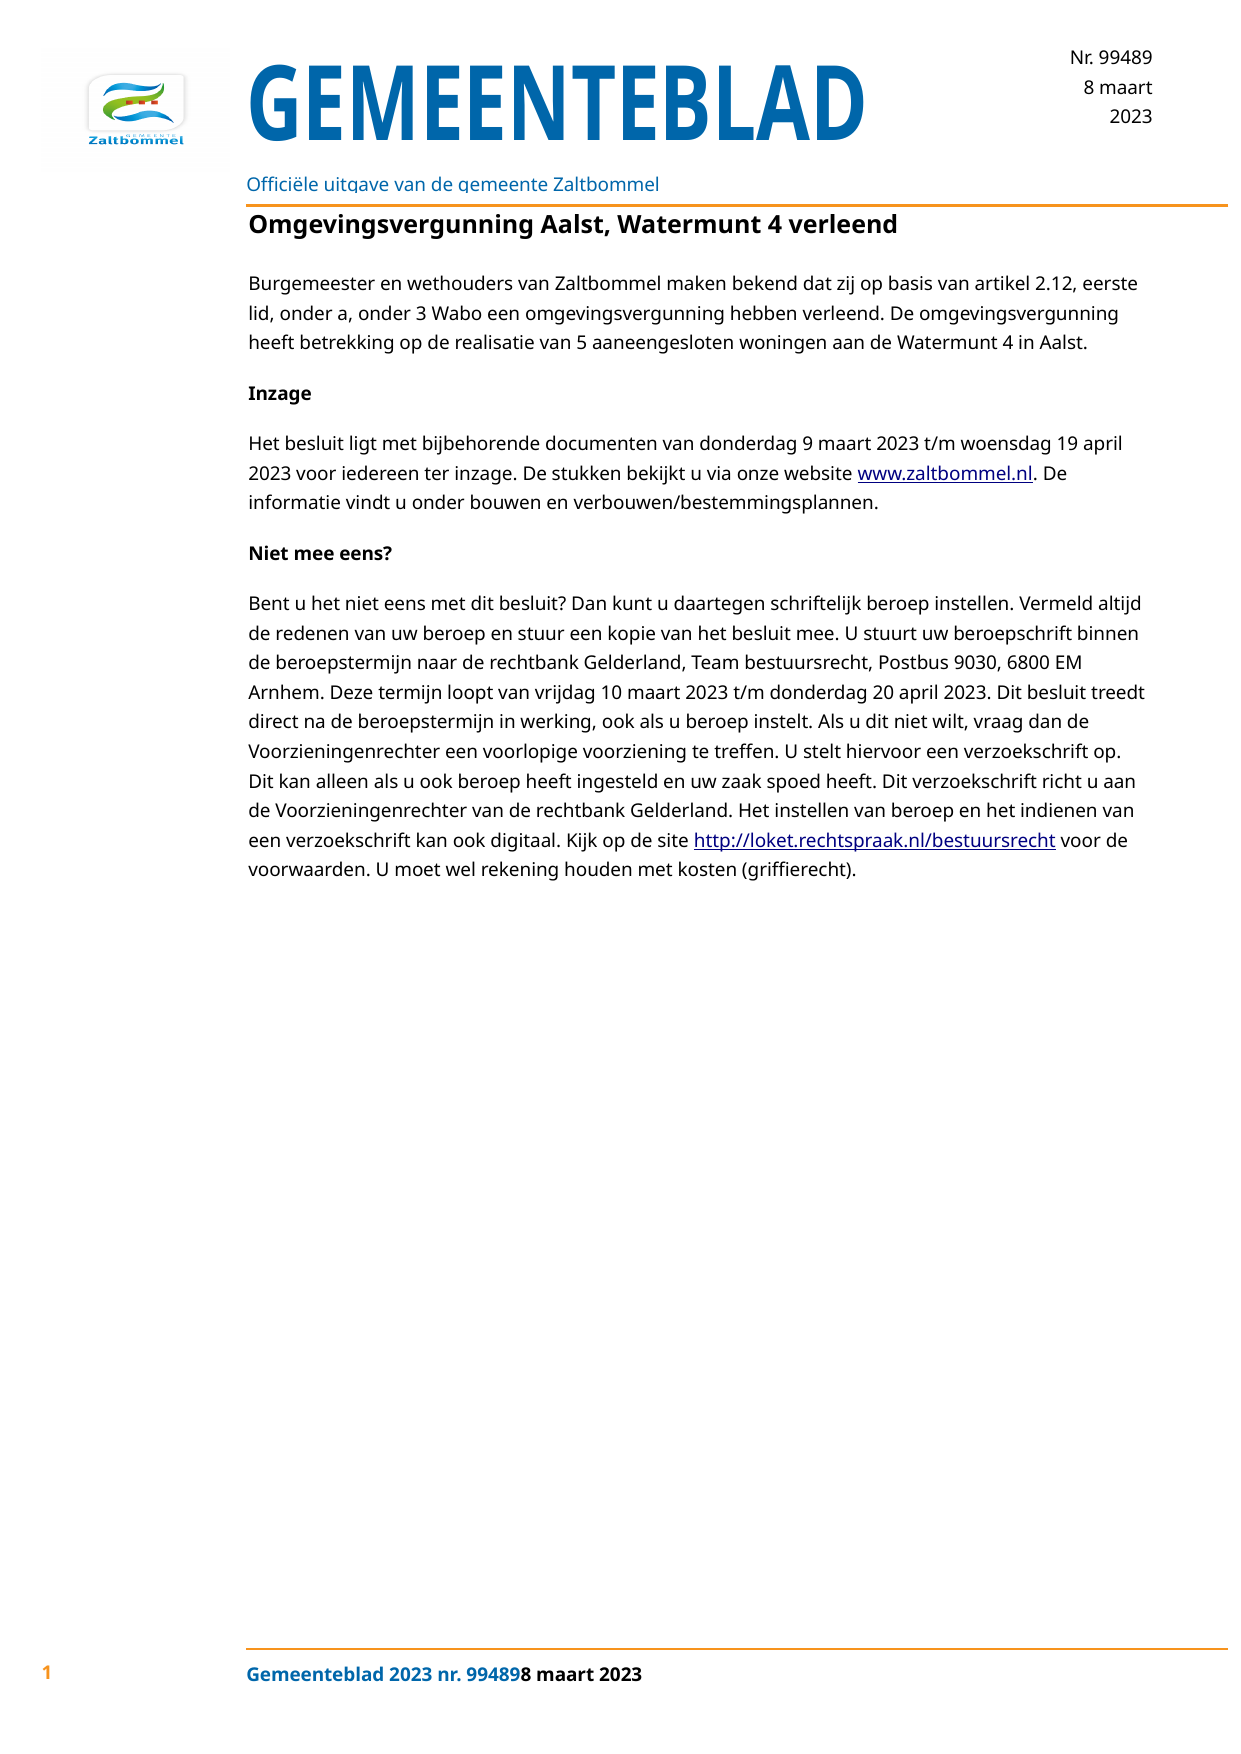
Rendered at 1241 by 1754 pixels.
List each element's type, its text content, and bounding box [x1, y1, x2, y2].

text Niet mee eens? [248, 540, 1152, 566]
text Het besluit ligt met bijbehorende documenten van donderdag 9 maart 2023 t/m woensdag 19 april 2023 voor iedereen ter inzage. De stukken bekijkt u via onze website www.zaltbommel.nl. De informatie vindt u onder bouwen en verbouwen/bestemmingsplannen. [248, 430, 1152, 515]
picture [41, 47, 231, 172]
text Omgevingsvergunning Aalst, Watermunt 4 verleend [248, 207, 1152, 241]
text Bent u het niet eens met dit besluit? Dan kunt u daartegen schriftelijk beroep instellen. Vermeld altijd de redenen van uw beroep en stuur een kopie van het besluit mee. U stuurt uw beroepschrift binnen de beroepstermijn naar de rechtbank Gelderland, Team bestuursrecht, Postbus 9030, 6800 EM Arnhem. Deze termijn loopt van vrijdag 10 maart 2023 t/m donderdag 20 april 2023. Dit besluit treedt direct na de beroepstermijn in werking, ook als u beroep instelt. Als u dit niet wilt, vraag dan de Voorzieningenrechter een voorlopige voorziening te treffen. U stelt hiervoor een verzoekschrift op. Dit kan alleen als u ook beroep heeft ingesteld en uw zaak spoed heeft. Dit verzoekschrift richt u aan de Voorzieningenrechter van de rechtbank Gelderland. Het instellen van beroep en het indienen van een verzoekschrift kan ook digitaal. Kijk op de site http://loket.rechtspraak.nl/bestuursrecht voor de voorwaarden. U moet wel rekening houden met kosten (griffierecht). [248, 590, 1152, 882]
text Inzage [248, 380, 1152, 406]
text Burgemeester en wethouders van Zaltbommel maken bekend dat zij op basis van artikel 2.12, eerste lid, onder a, onder 3 Wabo een omgevingsvergunning hebben verleend. De omgevingsvergunning heeft betrekking op de realisatie van 5 aaneengesloten woningen aan de Watermunt 4 in Aalst. [248, 270, 1152, 355]
